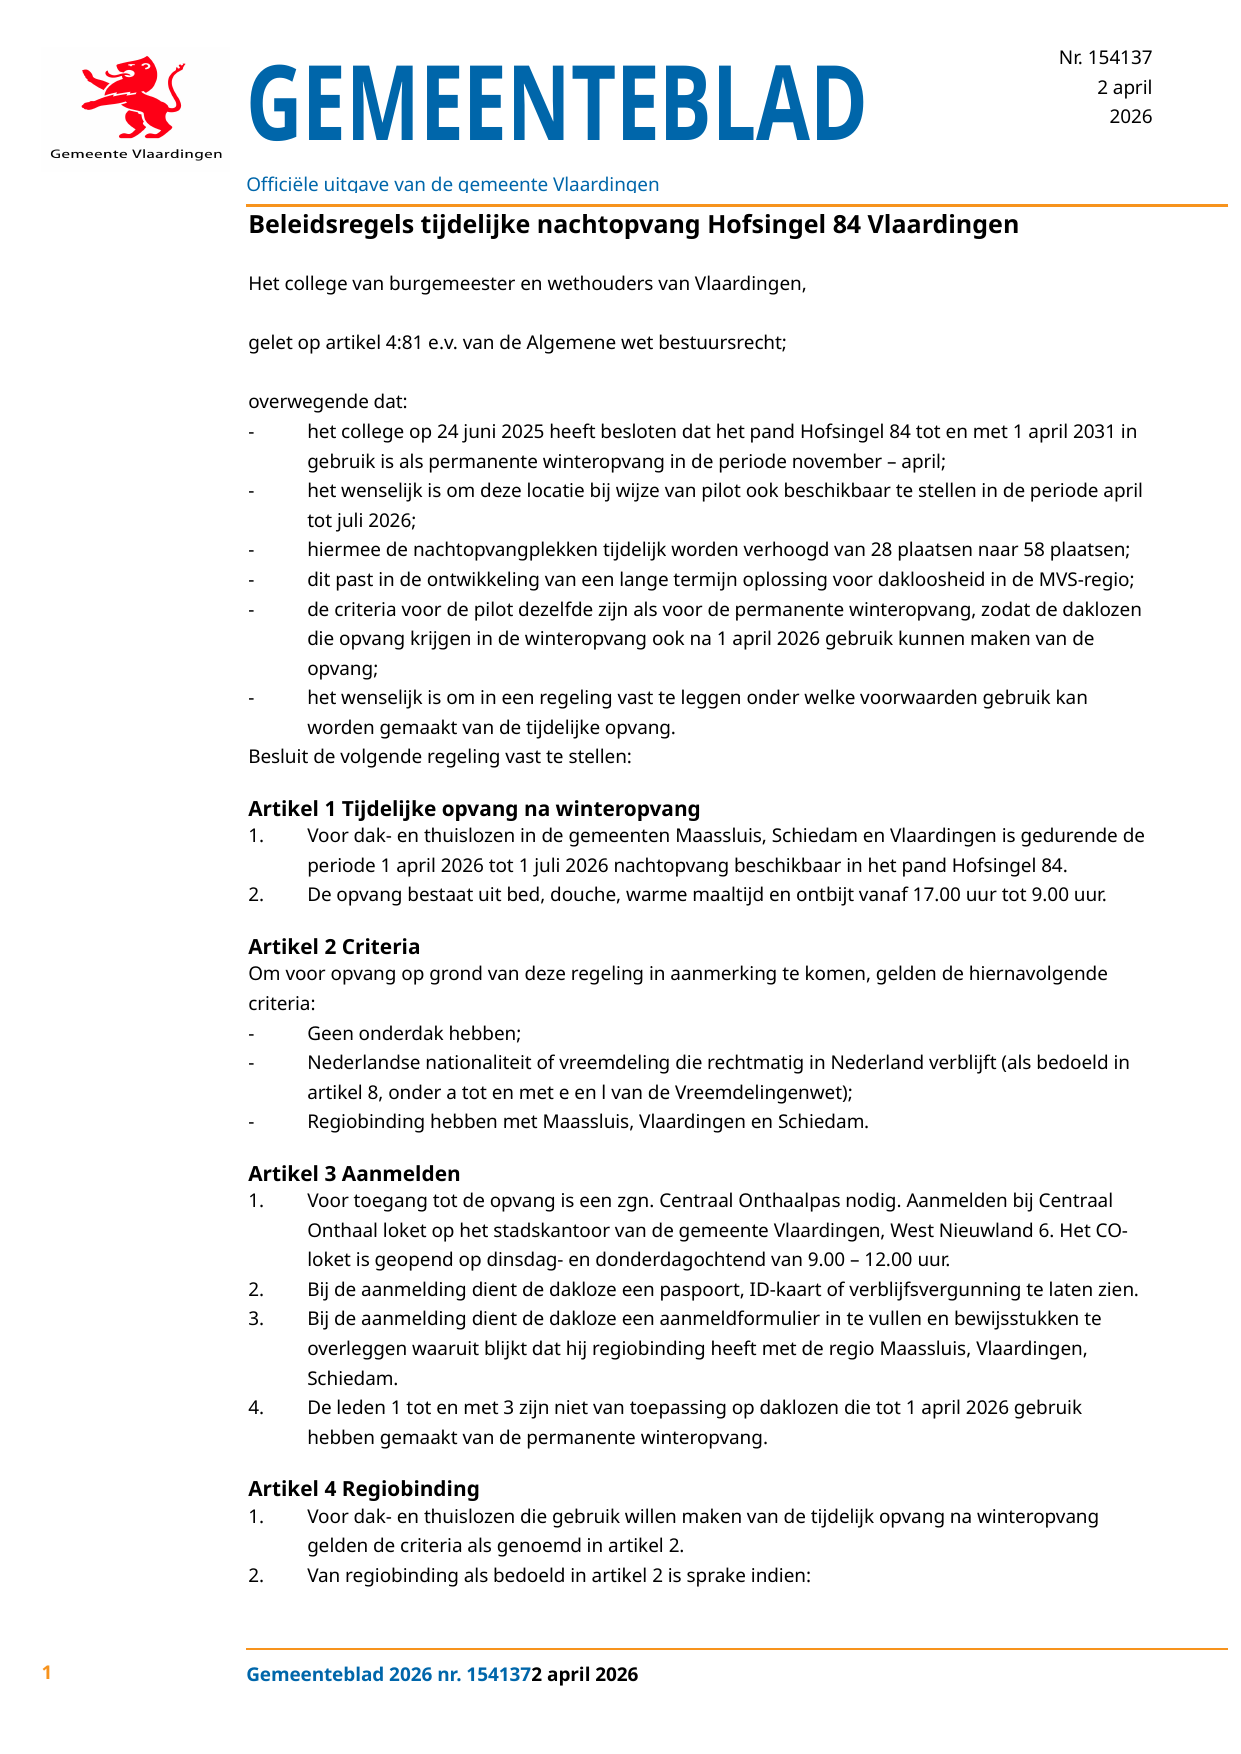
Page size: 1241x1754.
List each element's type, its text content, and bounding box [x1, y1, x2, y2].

list Regiobinding hebben met Maassluis, Vlaardingen en Schiedam. [248, 1108, 1152, 1134]
list Geen onderdak hebben; [248, 1020, 1152, 1045]
list Van regiobinding als bedoeld in artikel 2 is sprake indien: [248, 1562, 1152, 1588]
text Besluit de volgende regeling vast te stellen: [248, 744, 1152, 769]
text gelet op artikel 4:81 e.v. van de Algemene wet bestuursrecht; [248, 329, 1152, 355]
text overwegende dat: [248, 389, 1152, 414]
list de criteria voor de pilot dezelfde zijn als voor de permanente winteropvang, zodat de daklozen die opvang krijgen in de winteropvang ook na 1 april 2026 gebruik kunnen maken van de opvang; [248, 596, 1152, 681]
text Beleidsregels tijdelijke nachtopvang Hofsingel 84 Vlaardingen [248, 207, 1152, 241]
list Bij de aanmelding dient de dakloze een aanmeldformulier in te vullen en bewijsstukken te overleggen waaruit blijkt dat hij regiobinding heeft met de regio Maassluis, Vlaardingen, Schiedam. [248, 1306, 1152, 1391]
list het wenselijk is om in een regeling vast te leggen onder welke voorwaarden gebruik kan worden gemaakt van de tijdelijke opvang. [248, 684, 1152, 740]
text Artikel 1 Tijdelijke opvang na winteropvang [248, 794, 1152, 822]
text Artikel 3 Aanmelden [248, 1159, 1152, 1187]
picture [41, 47, 231, 172]
list het wenselijk is om deze locatie bij wijze van pilot ook beschikbaar te stellen in de periode april tot juli 2026; [248, 477, 1152, 533]
list dit past in de ontwikkeling van een lange termijn oplossing voor dakloosheid in de MVS-regio; [248, 566, 1152, 592]
list Voor dak- en thuislozen in de gemeenten Maassluis, Schiedam en Vlaardingen is gedurende de periode 1 april 2026 tot 1 juli 2026 nachtopvang beschikbaar in het pand Hofsingel 84. [248, 822, 1152, 878]
text Artikel 4 Regiobinding [248, 1474, 1152, 1503]
list De opvang bestaat uit bed, douche, warme maaltijd en ontbijt vanaf 17.00 uur tot 9.00 uur. [248, 882, 1152, 907]
list Nederlandse nationaliteit of vreemdeling die rechtmatig in Nederland verblijft (als bedoeld in artikel 8, onder a tot en met e en l van de Vreemdelingenwet); [248, 1049, 1152, 1104]
list Voor toegang tot de opvang is een zgn. Centraal Onthaalpas nodig. Aanmelden bij Centraal Onthaal loket op het stadskantoor van de gemeente Vlaardingen, West Nieuwland 6. Het CO-loket is geopend op dinsdag- en donderdagochtend van 9.00 – 12.00 uur. [248, 1187, 1152, 1272]
list hiermee de nachtopvangplekken tijdelijk worden verhoogd van 28 plaatsen naar 58 plaatsen; [248, 537, 1152, 562]
list Bij de aanmelding dient de dakloze een paspoort, ID-kaart of verblijfsvergunning te laten zien. [248, 1276, 1152, 1302]
text Artikel 2 Criteria [248, 932, 1152, 961]
text Om voor opvang op grond van deze regeling in aanmerking te komen, gelden de hiernavolgende criteria: [248, 961, 1152, 1016]
list De leden 1 tot en met 3 zijn niet van toepassing op daklozen die tot 1 april 2026 gebruik hebben gemaakt van de permanente winteropvang. [248, 1394, 1152, 1450]
text Het college van burgemeester en wethouders van Vlaardingen, [248, 270, 1152, 296]
list Voor dak- en thuislozen die gebruik willen maken van de tijdelijk opvang na winteropvang gelden de criteria als genoemd in artikel 2. [248, 1503, 1152, 1558]
list het college op 24 juni 2025 heeft besloten dat het pand Hofsingel 84 tot en met 1 april 2031 in gebruik is als permanente winteropvang in de periode november – april; [248, 418, 1152, 473]
